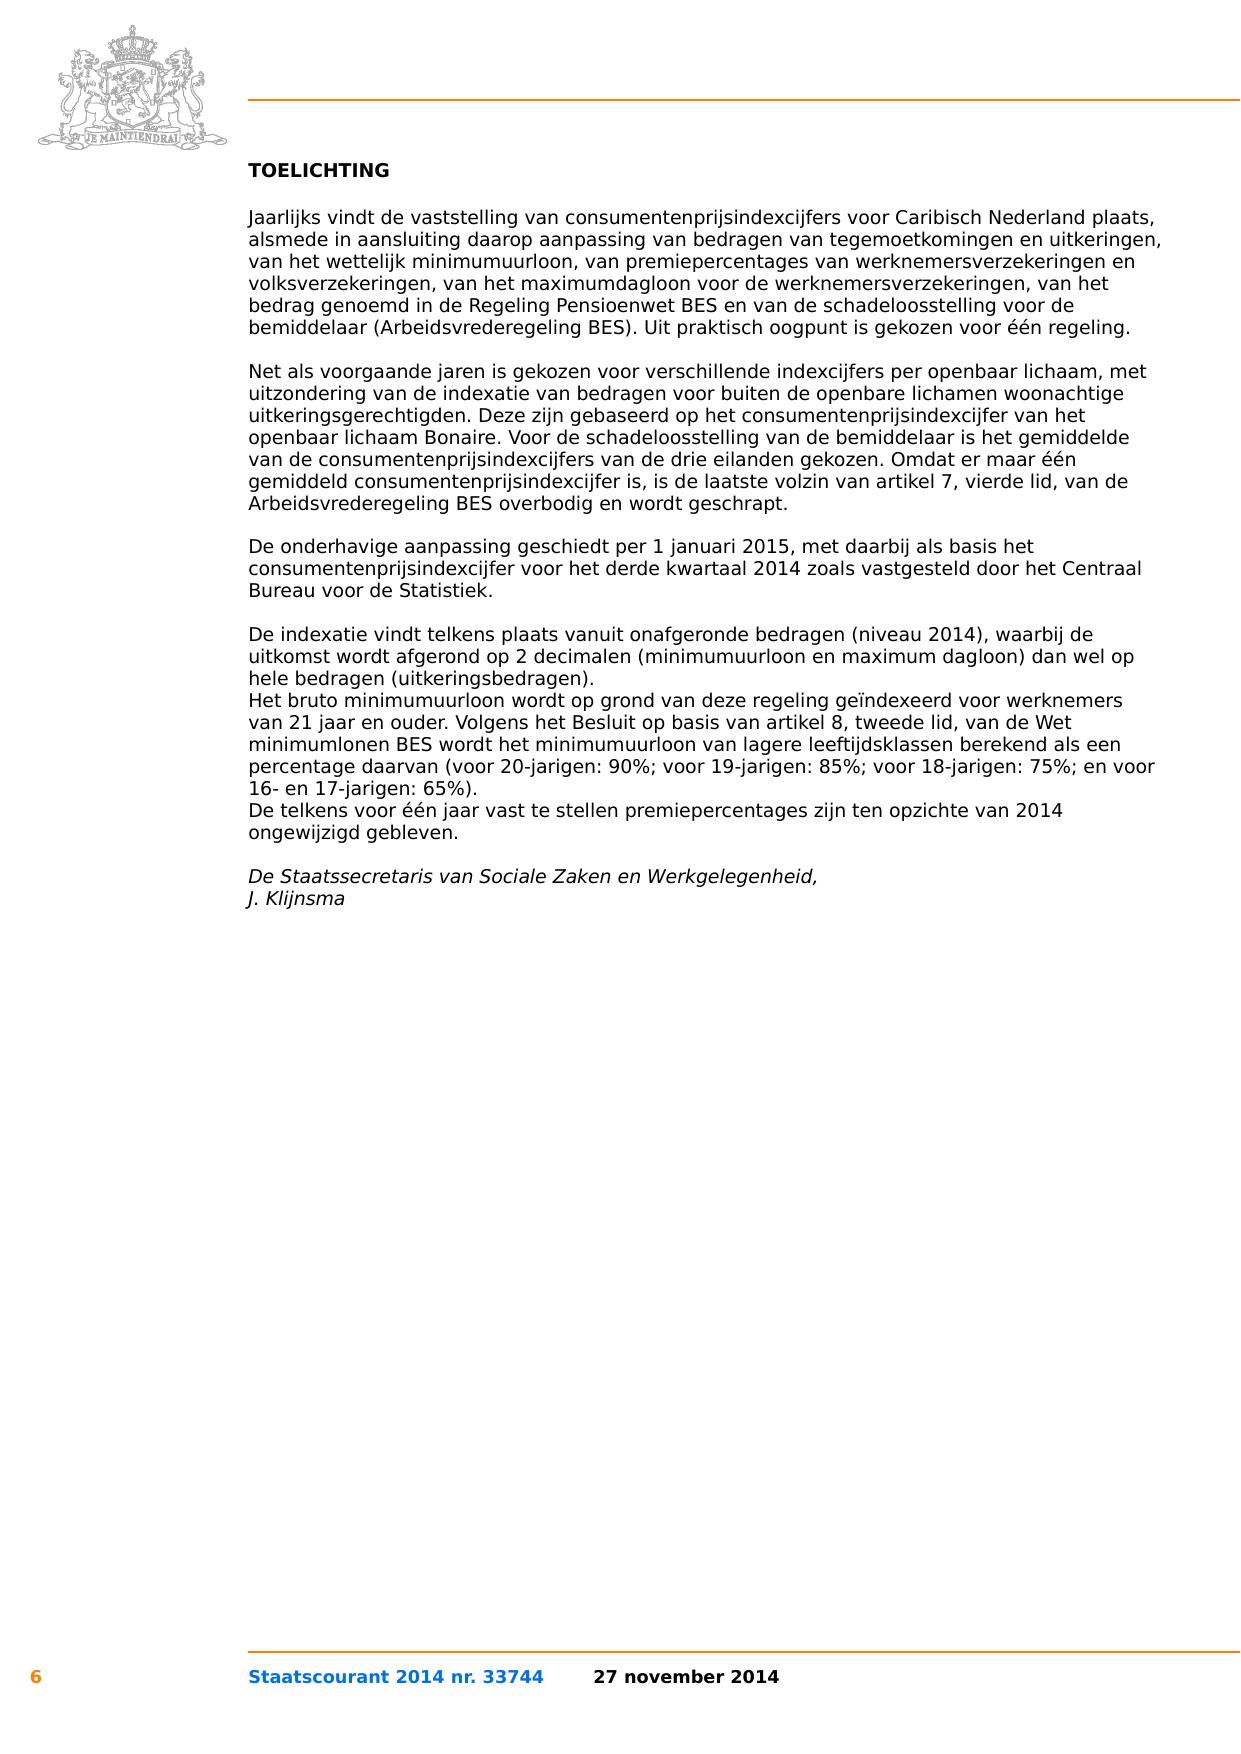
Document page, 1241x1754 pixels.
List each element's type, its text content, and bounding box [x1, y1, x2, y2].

text De onderhavige aanpassing geschiedt per 1 januari 2015, met daarbij als basis het consumentenprijsindexcijfer voor het derde kwartaal 2014 zoals vastgesteld door het Centraal Bureau voor de Statistiek. [248, 536, 1163, 602]
text Net als voorgaande jaren is gekozen voor verschillende indexcijfers per openbaar lichaam, met uitzondering van de indexatie van bedragen voor buiten de openbare lichamen woonachtige uitkeringsgerechtigden. Deze zijn gebaseerd op het consumentenprijsindexcijfer van het openbaar lichaam Bonaire. Voor de schadeloosstelling van de bemiddelaar is het gemiddelde van de consumentenprijsindexcijfers van de drie eilanden gekozen. Omdat er maar één gemiddeld consumentenprijsindexcijfer is, is de laatste volzin van artikel 7, vierde lid, van de Arbeidsvrederegeling BES overbodig en wordt geschrapt. [248, 361, 1163, 514]
text De Staatssecretaris van Sociale Zaken en Werkgelegenheid, J. Klijnsma [248, 866, 1163, 910]
text De indexatie vindt telkens plaats vanuit onafgeronde bedragen (niveau 2014), waarbij de uitkomst wordt afgerond op 2 decimalen (minimumuurloon en maximum dagloon) dan wel op hele bedragen (uitkeringsbedragen). [248, 624, 1163, 690]
picture [38, 25, 227, 150]
text De telkens voor één jaar vast te stellen premiepercentages zijn ten opzichte van 2014 ongewijzigd gebleven. [248, 800, 1163, 844]
text Het bruto minimumuurloon wordt op grond van deze regeling geïndexeerd voor werknemers van 21 jaar en ouder. Volgens het Besluit op basis van artikel 8, tweede lid, van de Wet minimumlonen BES wordt het minimumuurloon van lagere leeftijdsklassen berekend als een percentage daarvan (voor 20-jarigen: 90%; voor 19-jarigen: 85%; voor 18-jarigen: 75%; en voor 16- en 17-jarigen: 65%). [248, 690, 1163, 800]
text Jaarlijks vindt de vaststelling van consumentenprijsindexcijfers voor Caribisch Nederland plaats, alsmede in aansluiting daarop aanpassing van bedragen van tegemoetkomingen en uitkeringen, van het wettelijk minimumuurloon, van premiepercentages van werknemersverzekeringen en volksverzekeringen, van het maximumdagloon voor de werknemersverzekeringen, van het bedrag genoemd in de Regeling Pensioenwet BES en van de schadeloosstelling voor de bemiddelaar (Arbeidsvrederegeling BES). Uit praktisch oogpunt is gekozen voor één regeling. [248, 207, 1163, 339]
subtitle TOELICHTING [248, 160, 1163, 182]
